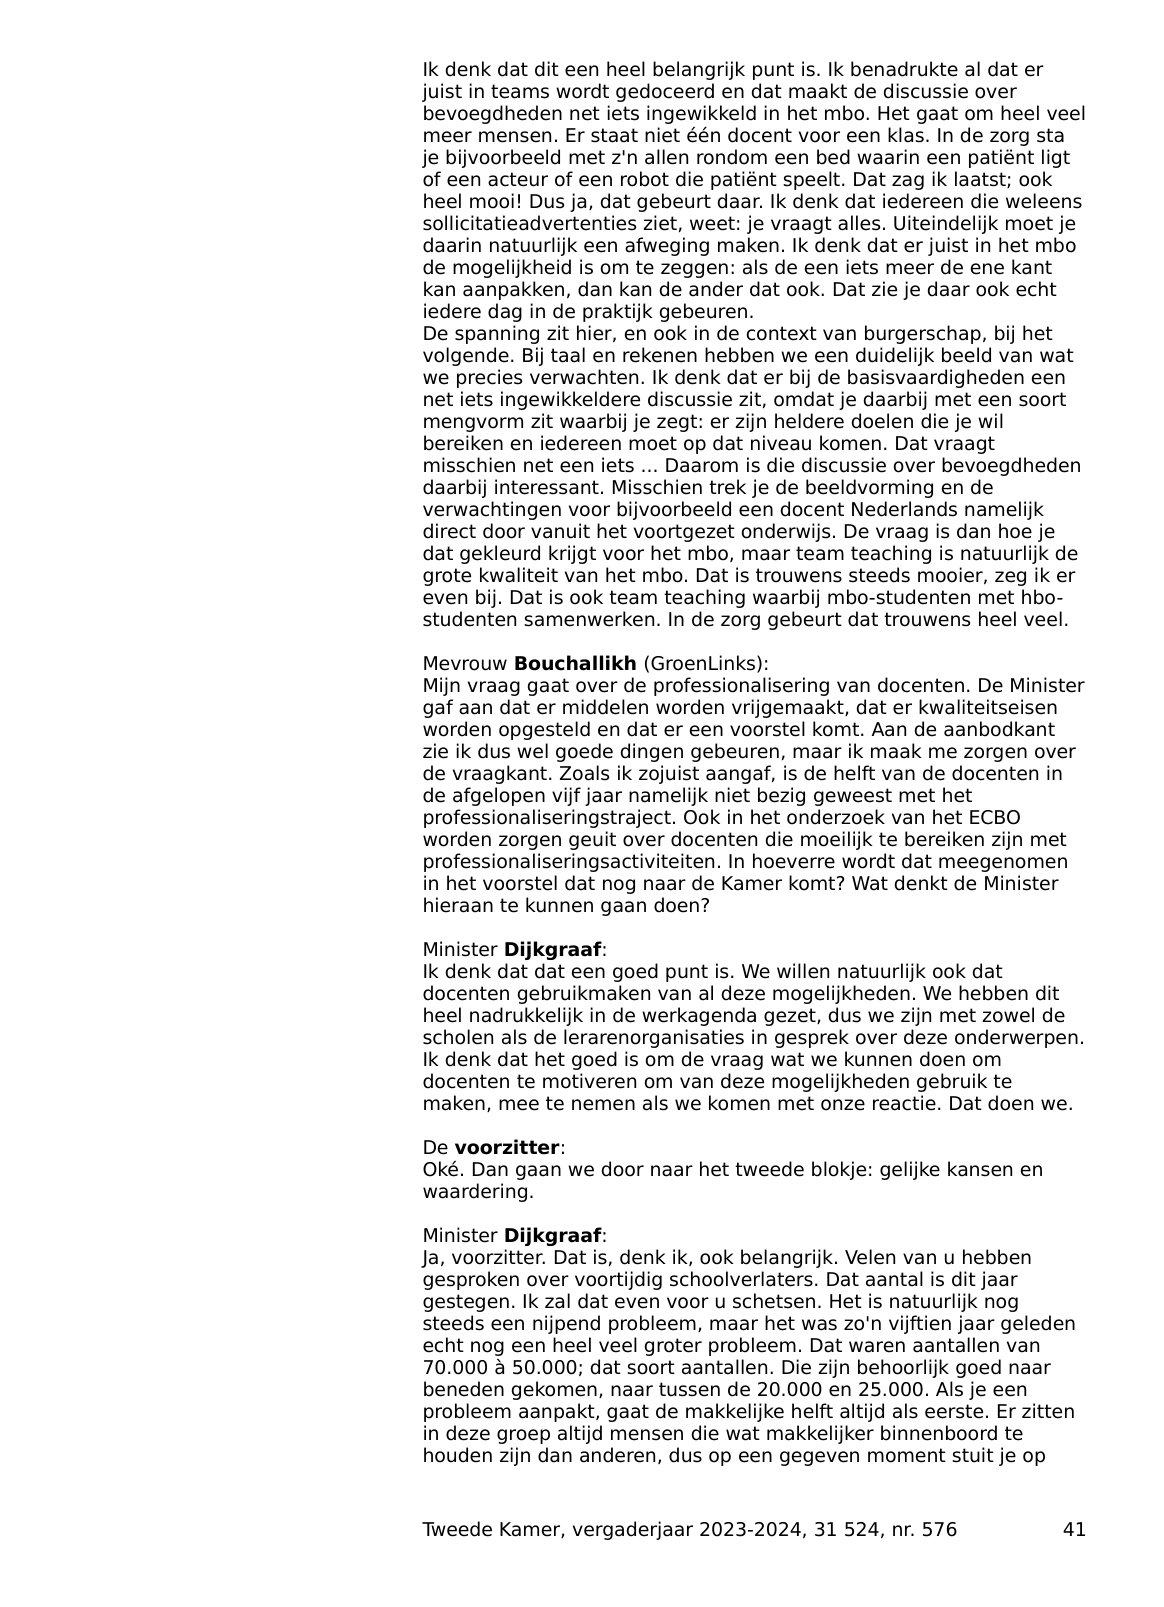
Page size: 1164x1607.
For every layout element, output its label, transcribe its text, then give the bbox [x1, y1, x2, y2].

text De voorzitter: [422, 1137, 1087, 1159]
text Oké. Dan gaan we door naar het tweede blokje: gelijke kansen en waardering. [422, 1159, 1087, 1203]
text De spanning zit hier, en ook in de context van burgerschap, bij het volgende. Bij taal en rekenen hebben we een duidelijk beeld van wat we precies verwachten. Ik denk dat er bij de basisvaardigheden een net iets ingewikkeldere discussie zit, omdat je daarbij met een soort mengvorm zit waarbij je zegt: er zijn heldere doelen die je wil bereiken en iedereen moet op dat niveau komen. Dat vraagt misschien net een iets ... Daarom is die discussie over bevoegdheden daarbij interessant. Misschien trek je de beeldvorming en de verwachtingen voor bijvoorbeeld een docent Nederlands namelijk direct door vanuit het voortgezet onderwijs. De vraag is dan hoe je dat gekleurd krijgt voor het mbo, maar team teaching is natuurlijk de grote kwaliteit van het mbo. Dat is trouwens steeds mooier, zeg ik er even bij. Dat is ook team teaching waarbij mbo-studenten met hbo-studenten samenwerken. In de zorg gebeurt dat trouwens heel veel. [422, 323, 1087, 631]
text Minister Dijkgraaf: [422, 939, 1087, 961]
text Mijn vraag gaat over de professionalisering van docenten. De Minister gaf aan dat er middelen worden vrijgemaakt, dat er kwaliteitseisen worden opgesteld en dat er een voorstel komt. Aan de aanbodkant zie ik dus wel goede dingen gebeuren, maar ik maak me zorgen over de vraagkant. Zoals ik zojuist aangaf, is de helft van de docenten in de afgelopen vijf jaar namelijk niet bezig geweest met het professionaliseringstraject. Ook in het onderzoek van het ECBO worden zorgen geuit over docenten die moeilijk te bereiken zijn met professionaliseringsactiviteiten. In hoeverre wordt dat meegenomen in het voorstel dat nog naar de Kamer komt? Wat denkt de Minister hieraan te kunnen gaan doen? [422, 675, 1087, 916]
text Ja, voorzitter. Dat is, denk ik, ook belangrijk. Velen van u hebben gesproken over voortijdig schoolverlaters. Dat aantal is dit jaar gestegen. Ik zal dat even voor u schetsen. Het is natuurlijk nog steeds een nijpend probleem, maar het was zo'n vijftien jaar geleden echt nog een heel veel groter probleem. Dat waren aantallen van 70.000 à 50.000; dat soort aantallen. Die zijn behoorlijk goed naar beneden gekomen, naar tussen de 20.000 en 25.000. Als je een probleem aanpakt, gaat de makkelijke helft altijd als eerste. Er zitten in deze groep altijd mensen die wat makkelijker binnenboord te houden zijn dan anderen, dus op een gegeven moment stuit je op [422, 1247, 1087, 1467]
text Ik denk dat dat een goed punt is. We willen natuurlijk ook dat docenten gebruikmaken van al deze mogelijkheden. We hebben dit heel nadrukkelijk in de werkagenda gezet, dus we zijn met zowel de scholen als de lerarenorganisaties in gesprek over deze onderwerpen. Ik denk dat het goed is om de vraag wat we kunnen doen om docenten te motiveren om van deze mogelijkheden gebruik te maken, mee te nemen als we komen met onze reactie. Dat doen we. [422, 961, 1087, 1114]
text Minister Dijkgraaf: [422, 1225, 1087, 1247]
text Ik denk dat dit een heel belangrijk punt is. Ik benadrukte al dat er juist in teams wordt gedoceerd en dat maakt de discussie over bevoegdheden net iets ingewikkeld in het mbo. Het gaat om heel veel meer mensen. Er staat niet één docent voor een klas. In de zorg sta je bijvoorbeeld met z'n allen rondom een bed waarin een patiënt ligt of een acteur of een robot die patiënt speelt. Dat zag ik laatst; ook heel mooi! Dus ja, dat gebeurt daar. Ik denk dat iedereen die weleens sollicitatieadvertenties ziet, weet: je vraagt alles. Uiteindelijk moet je daarin natuurlijk een afweging maken. Ik denk dat er juist in het mbo de mogelijkheid is om te zeggen: als de een iets meer de ene kant kan aanpakken, dan kan de ander dat ook. Dat zie je daar ook echt iedere dag in de praktijk gebeuren. [422, 59, 1087, 323]
text Mevrouw Bouchallikh (GroenLinks): [422, 653, 1087, 675]
